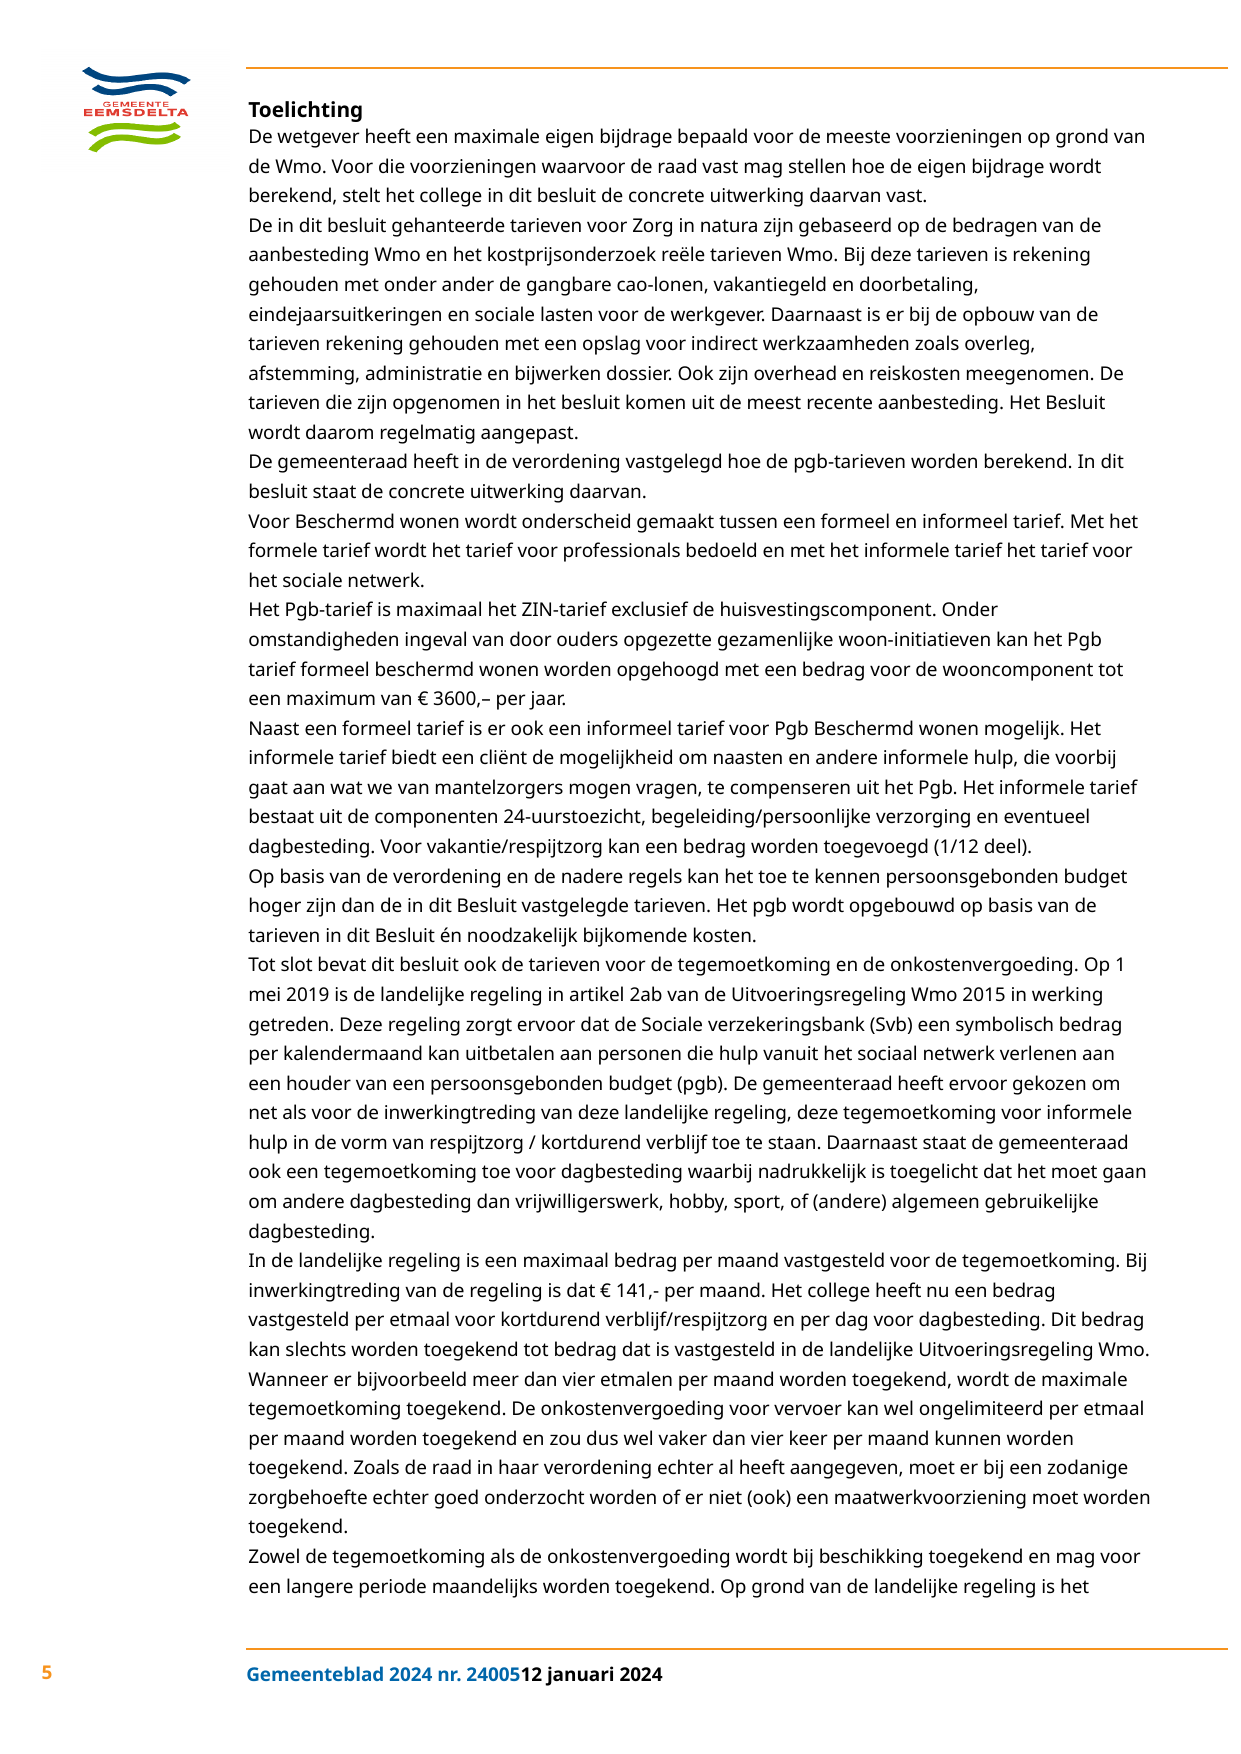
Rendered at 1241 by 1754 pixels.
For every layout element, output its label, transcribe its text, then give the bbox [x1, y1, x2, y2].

text Naast een formeel tarief is er ook een informeel tarief voor Pgb Beschermd wonen mogelijk. Het informele tarief biedt een cliënt de mogelijkheid om naasten en andere informele hulp, die voorbij gaat aan wat we van mantelzorgers mogen vragen, te compenseren uit het Pgb. Het informele tarief bestaat uit de componenten 24-uurstoezicht, begeleiding/persoonlijke verzorging en eventueel dagbesteding. Voor vakantie/respijtzorg kan een bedrag worden toegevoegd (1/12 deel). [248, 715, 1152, 859]
text Zowel de tegemoetkoming als de onkostenvergoeding wordt bij beschikking toegekend en mag voor een langere periode maandelijks worden toegekend. Op grond van de landelijke regeling is het [248, 1543, 1152, 1599]
text Toelichting [248, 95, 1152, 123]
text De wetgever heeft een maximale eigen bijdrage bepaald voor de meeste voorzieningen op grond van de Wmo. Voor die voorzieningen waarvoor de raad vast mag stellen hoe de eigen bijdrage wordt berekend, stelt het college in dit besluit de concrete uitwerking daarvan vast. [248, 123, 1152, 208]
text In de landelijke regeling is een maximaal bedrag per maand vastgesteld voor de tegemoetkoming. Bij inwerkingtreding van de regeling is dat € 141,- per maand. Het college heeft nu een bedrag vastgesteld per etmaal voor kortdurend verblijf/respijtzorg en per dag voor dagbesteding. Dit bedrag kan slechts worden toegekend tot bedrag dat is vastgesteld in de landelijke Uitvoeringsregeling Wmo. Wanneer er bijvoorbeeld meer dan vier etmalen per maand worden toegekend, wordt de maximale tegemoetkoming toegekend. De onkostenvergoeding voor vervoer kan wel ongelimiteerd per etmaal per maand worden toegekend en zou dus wel vaker dan vier keer per maand kunnen worden toegekend. Zoals de raad in haar verordening echter al heeft aangegeven, moet er bij een zodanige zorgbehoefte echter goed onderzocht worden of er niet (ook) een maatwerkvoorziening moet worden toegekend. [248, 1247, 1152, 1539]
text Voor Beschermd wonen wordt onderscheid gemaakt tussen een formeel en informeel tarief. Met het formele tarief wordt het tarief voor professionals bedoeld en met het informele tarief het tarief voor het sociale netwerk. [248, 508, 1152, 593]
text Op basis van de verordening en de nadere regels kan het toe te kennen persoonsgebonden budget hoger zijn dan de in dit Besluit vastgelegde tarieven. Het pgb wordt opgebouwd op basis van de tarieven in dit Besluit én noodzakelijk bijkomende kosten. [248, 863, 1152, 948]
text Het Pgb-tarief is maximaal het ZIN-tarief exclusief de huisvestingscomponent. Onder omstandigheden ingeval van door ouders opgezette gezamenlijke woon-initiatieven kan het Pgb tarief formeel beschermd wonen worden opgehoogd met een bedrag voor de wooncomponent tot een maximum van € 3600,– per jaar. [248, 597, 1152, 711]
text De gemeenteraad heeft in de verordening vastgelegd hoe de pgb-tarieven worden berekend. In dit besluit staat de concrete uitwerking daarvan. [248, 449, 1152, 504]
picture [41, 47, 231, 172]
text De in dit besluit gehanteerde tarieven voor Zorg in natura zijn gebaseerd op de bedragen van de aanbesteding Wmo en het kostprijsonderzoek reële tarieven Wmo. Bij deze tarieven is rekening gehouden met onder ander de gangbare cao-lonen, vakantiegeld en doorbetaling, eindejaarsuitkeringen en sociale lasten voor de werkgever. Daarnaast is er bij de opbouw van de tarieven rekening gehouden met een opslag voor indirect werkzaamheden zoals overleg, afstemming, administratie en bijwerken dossier. Ook zijn overhead en reiskosten meegenomen. De tarieven die zijn opgenomen in het besluit komen uit de meest recente aanbesteding. Het Besluit wordt daarom regelmatig aangepast. [248, 212, 1152, 445]
text Tot slot bevat dit besluit ook de tarieven voor de tegemoetkoming en de onkostenvergoeding. Op 1 mei 2019 is de landelijke regeling in artikel 2ab van de Uitvoeringsregeling Wmo 2015 in werking getreden. Deze regeling zorgt ervoor dat de Sociale verzekeringsbank (Svb) een symbolisch bedrag per kalendermaand kan uitbetalen aan personen die hulp vanuit het sociaal netwerk verlenen aan een houder van een persoonsgebonden budget (pgb). De gemeenteraad heeft ervoor gekozen om net als voor de inwerkingtreding van deze landelijke regeling, deze tegemoetkoming voor informele hulp in de vorm van respijtzorg / kortdurend verblijf toe te staan. Daarnaast staat de gemeenteraad ook een tegemoetkoming toe voor dagbesteding waarbij nadrukkelijk is toegelicht dat het moet gaan om andere dagbesteding dan vrijwilligerswerk, hobby, sport, of (andere) algemeen gebruikelijke dagbesteding. [248, 952, 1152, 1244]
